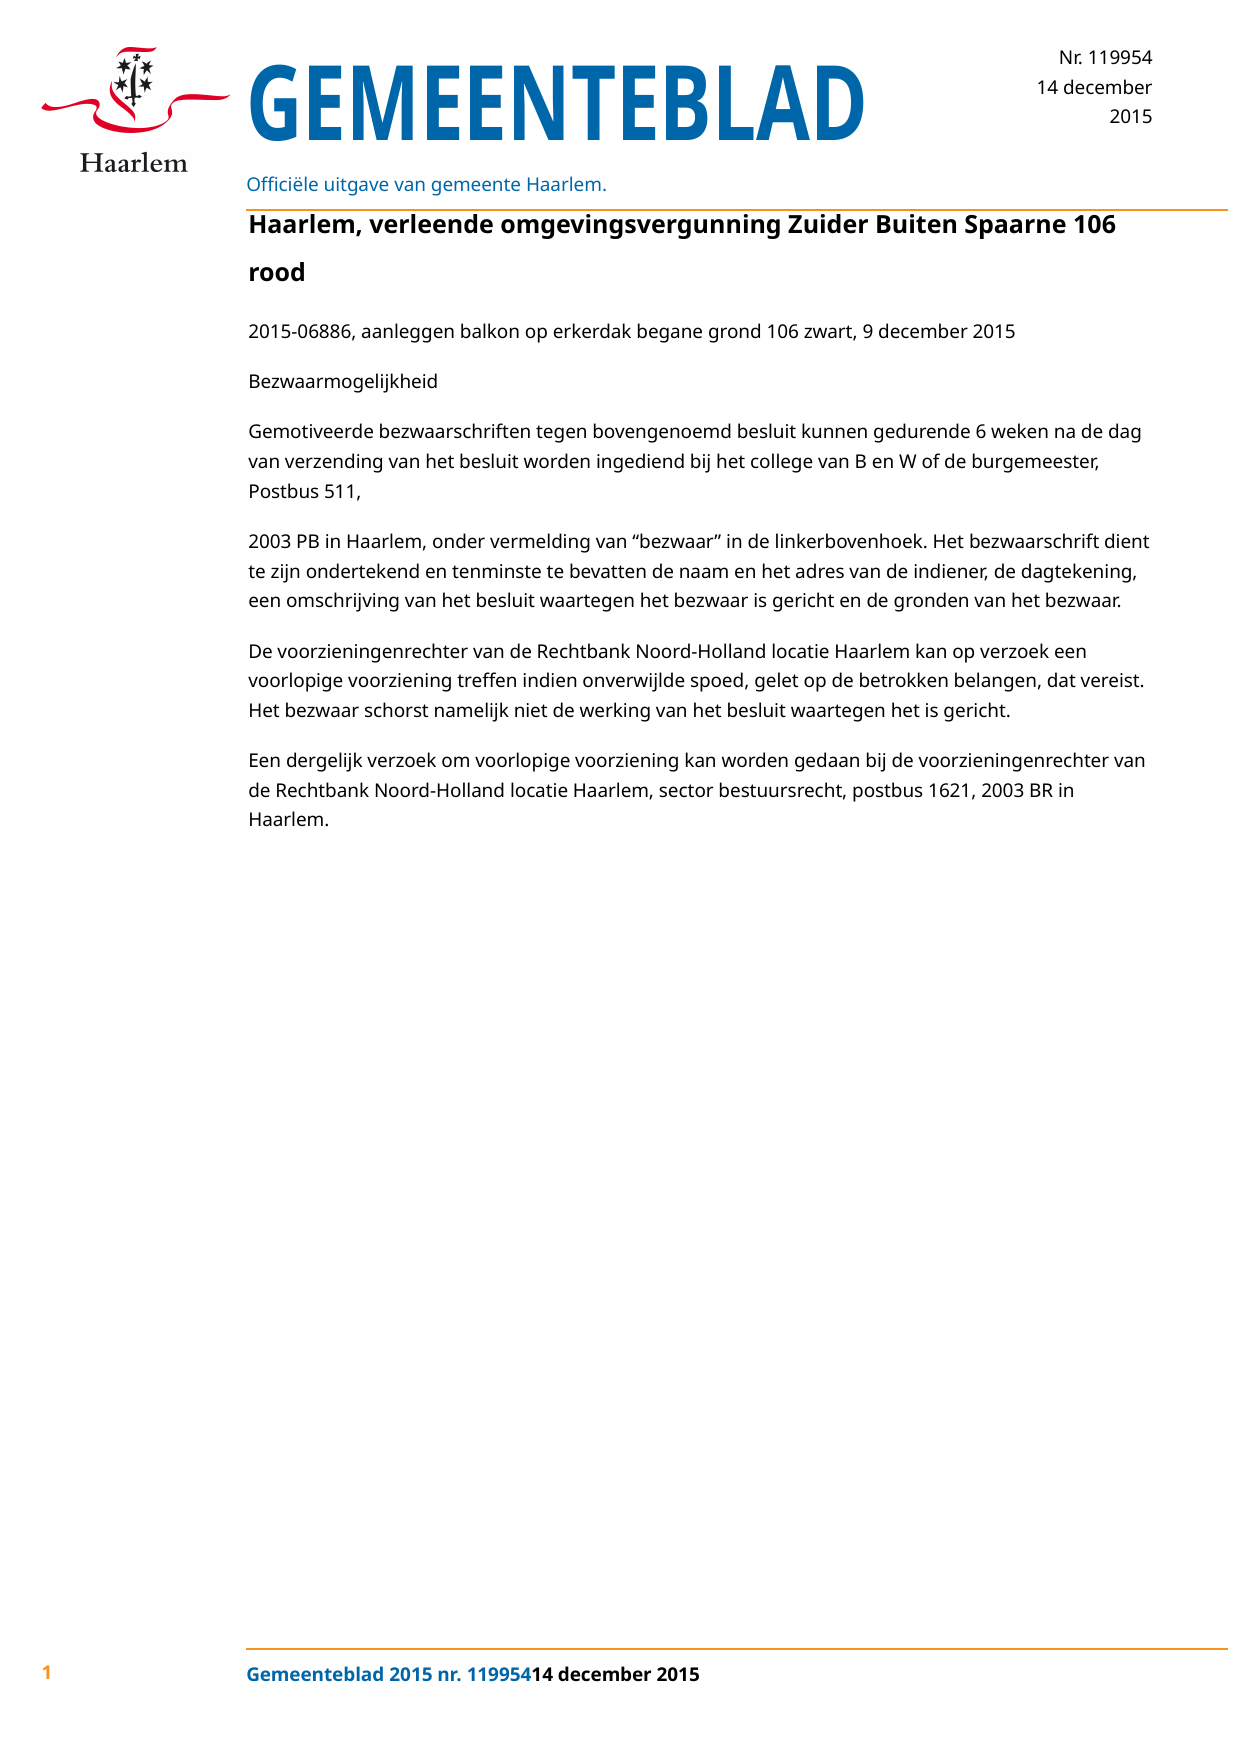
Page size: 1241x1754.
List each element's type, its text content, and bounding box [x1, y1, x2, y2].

text Haarlem, verleende omgevingsvergunning Zuider Buiten Spaarne 106 rood [248, 211, 1152, 288]
text Een dergelijk verzoek om voorlopige voorziening kan worden gedaan bij de voorzieningenrechter van de Rechtbank Noord-Holland locatie Haarlem, sector bestuursrecht, postbus 1621, 2003 BR in Haarlem. [248, 747, 1152, 832]
picture [41, 47, 231, 172]
text 2015-06886, aanleggen balkon op erkerdak begane grond 106 zwart, 9 december 2015 [248, 318, 1152, 344]
text Gemotiveerde bezwaarschriften tegen bovengenoemd besluit kunnen gedurende 6 weken na de dag van verzending van het besluit worden ingediend bij het college van B en W of de burgemeester, Postbus 511, [248, 419, 1152, 504]
text De voorzieningenrechter van de Rechtbank Noord-Holland locatie Haarlem kan op verzoek een voorlopige voorziening treffen indien onverwijlde spoed, gelet op de betrokken belangen, dat vereist. Het bezwaar schorst namelijk niet de werking van het besluit waartegen het is gericht. [248, 638, 1152, 723]
text Bezwaarmogelijkheid [248, 368, 1152, 394]
text 2003 PB in Haarlem, onder vermelding van “bezwaar” in de linkerbovenhoek. Het bezwaarschrift dient te zijn ondertekend en tenminste te bevatten de naam en het adres van de indiener, de dagtekening, een omschrijving van het besluit waartegen het bezwaar is gericht en de gronden van het bezwaar. [248, 528, 1152, 613]
